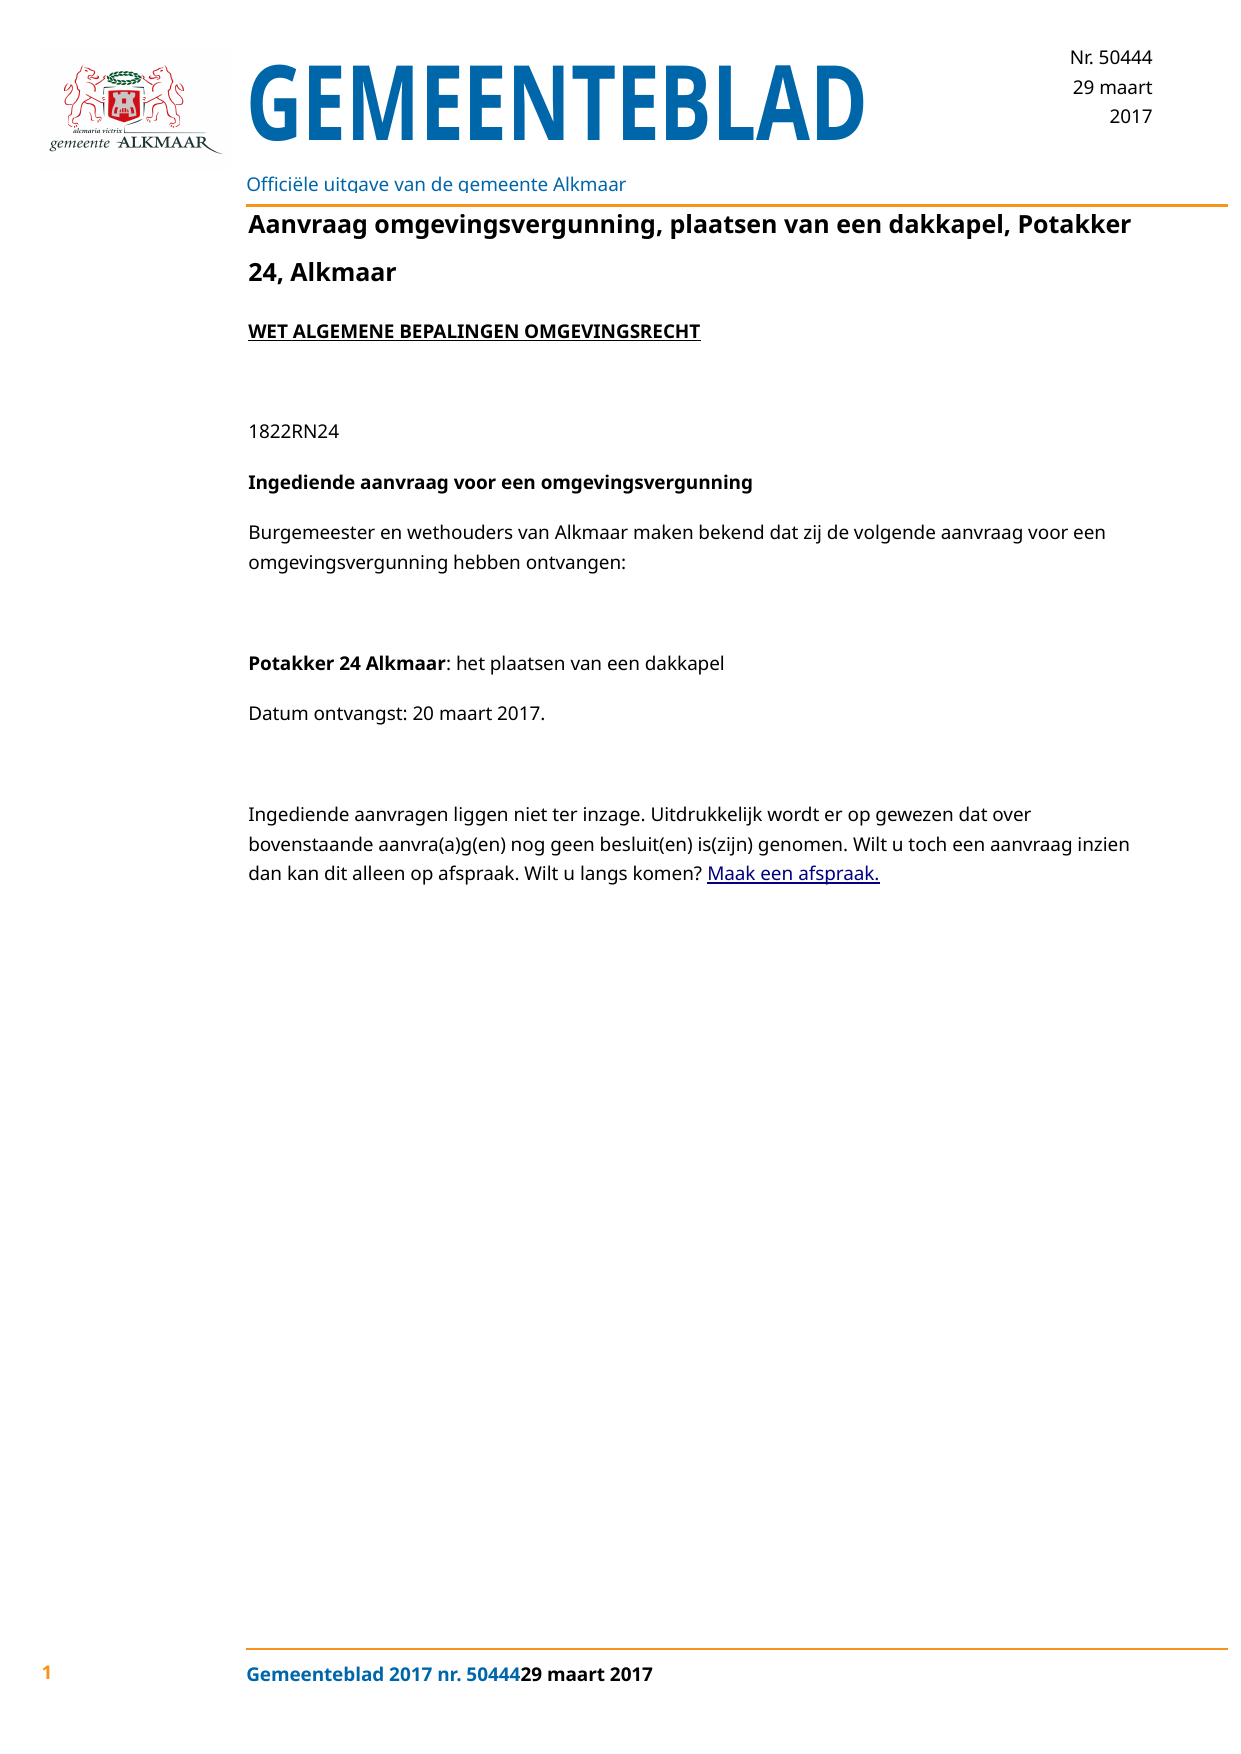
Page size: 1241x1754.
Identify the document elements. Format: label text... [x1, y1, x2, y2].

text Ingediende aanvraag voor een omgevingsvergunning [248, 469, 1152, 495]
text Datum ontvangst: 20 maart 2017. [248, 700, 1152, 726]
picture [41, 47, 231, 172]
text 1822RN24 [248, 419, 1152, 444]
text Aanvraag omgevingsvergunning, plaatsen van een dakkapel, Potakker 24, Alkmaar [248, 207, 1152, 288]
text Ingediende aanvragen liggen niet ter inzage. Uitdrukkelijk wordt er op gewezen dat over bovenstaande aanvra(a)g(en) nog geen besluit(en) is(zijn) genomen. Wilt u toch een aanvraag inzien dan kan dit alleen op afspraak. Wilt u langs komen? Maak een afspraak. [248, 801, 1152, 886]
text Potakker 24 Alkmaar: het plaatsen van een dakkapel [248, 650, 1152, 676]
text WET ALGEMENE BEPALINGEN OMGEVINGSRECHT [248, 318, 1152, 344]
text Burgemeester en wethouders van Alkmaar maken bekend dat zij de volgende aanvraag voor een omgevingsvergunning hebben ontvangen: [248, 519, 1152, 575]
